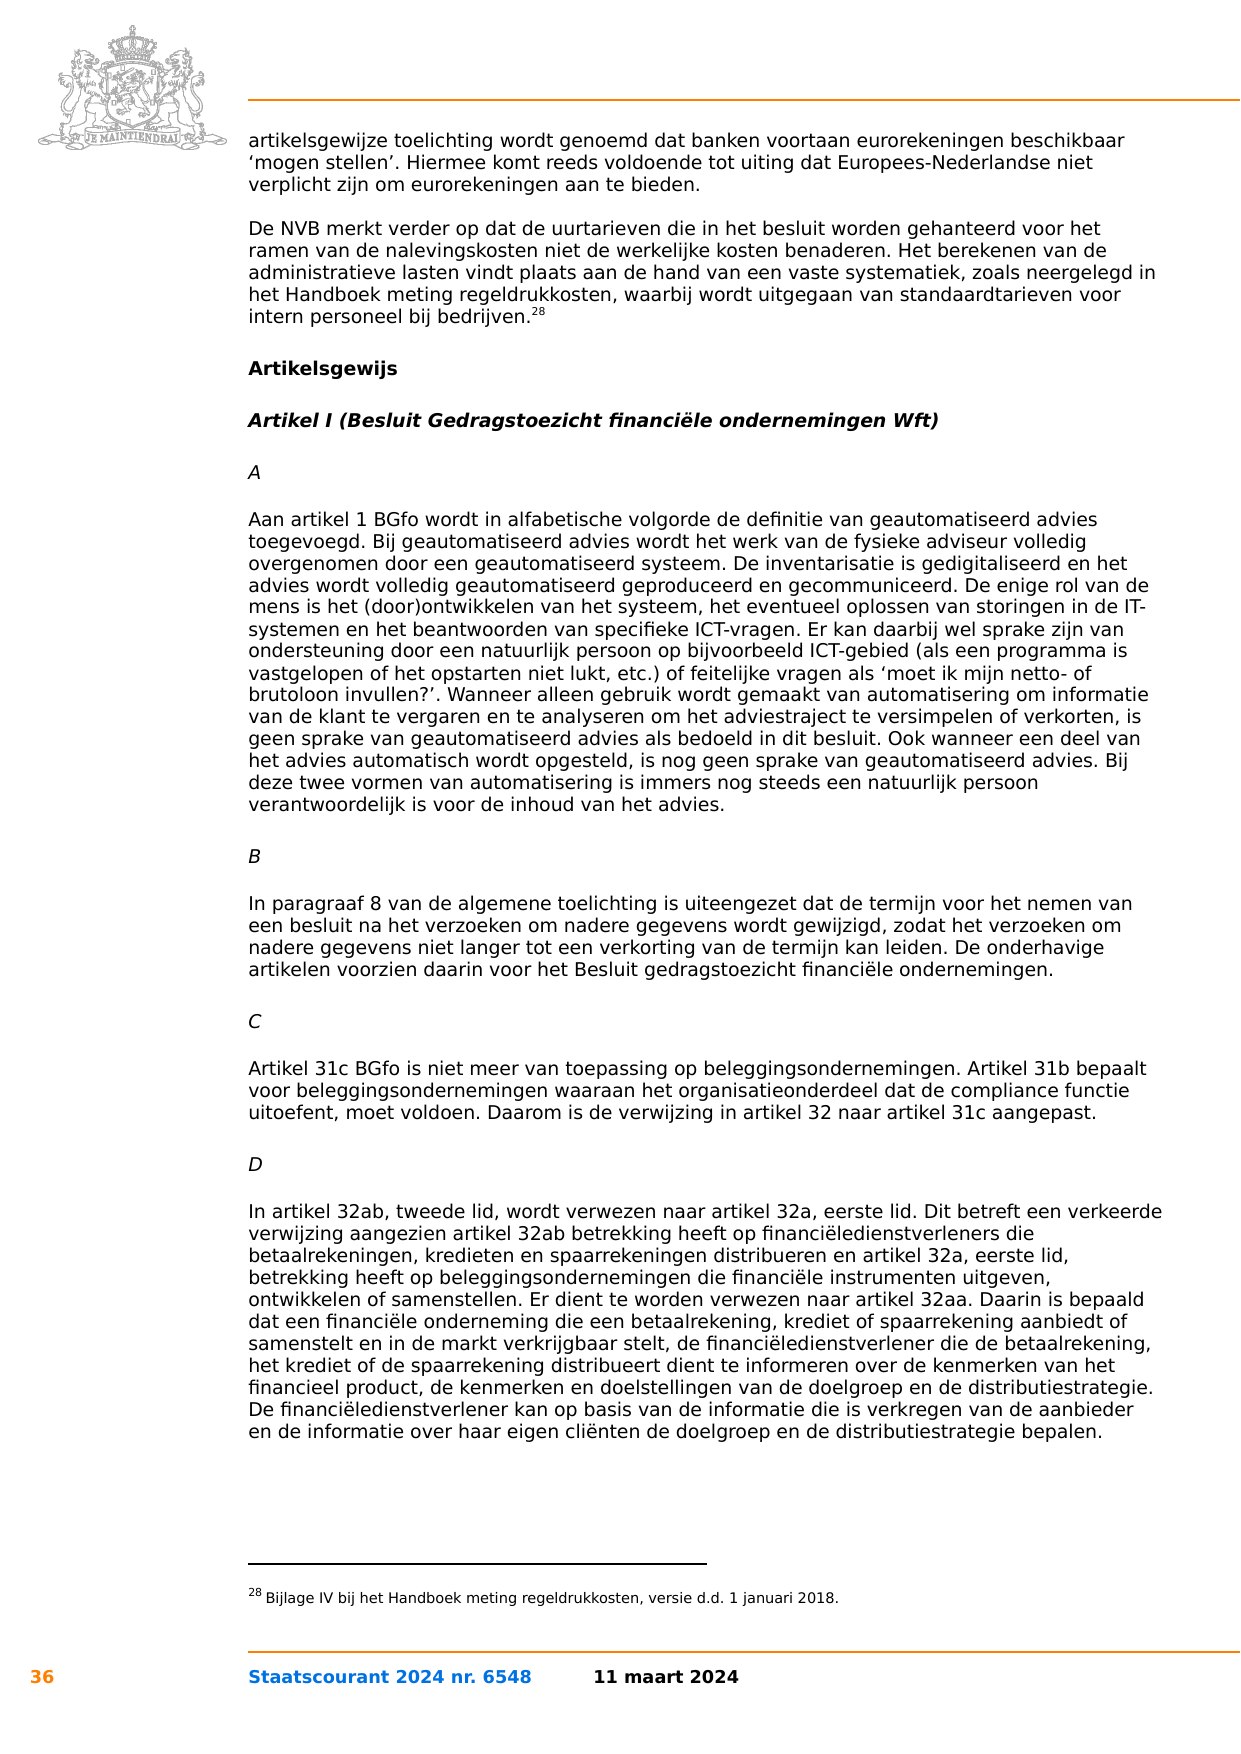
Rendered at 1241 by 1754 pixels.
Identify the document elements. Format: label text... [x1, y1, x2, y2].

picture [38, 25, 227, 150]
text Aan artikel 1 BGfo wordt in alfabetische volgorde de definitie van geautomatiseerd advies toegevoegd. Bij geautomatiseerd advies wordt het werk van de fysieke adviseur volledig overgenomen door een geautomatiseerd systeem. De inventarisatie is gedigitaliseerd en het advies wordt volledig geautomatiseerd geproduceerd en gecommuniceerd. De enige rol van de mens is het (door)ontwikkelen van het systeem, het eventueel oplossen van storingen in de IT-systemen en het beantwoorden van specifieke ICT-vragen. Er kan daarbij wel sprake zijn van ondersteuning door een natuurlijk persoon op bijvoorbeeld ICT-gebied (als een programma is vastgelopen of het opstarten niet lukt, etc.) of feitelijke vragen als ‘moet ik mijn netto- of brutoloon invullen?’. Wanneer alleen gebruik wordt gemaakt van automatisering om informatie van de klant te vergaren en te analyseren om het adviestraject te versimpelen of verkorten, is geen sprake van geautomatiseerd advies als bedoeld in dit besluit. Ook wanneer een deel van het advies automatisch wordt opgesteld, is nog geen sprake van geautomatiseerd advies. Bij deze twee vormen van automatisering is immers nog steeds een natuurlijk persoon verantwoordelijk is voor de inhoud van het advies. [248, 508, 1163, 816]
subtitle B [248, 846, 1163, 868]
text artikelsgewijze toelichting wordt genoemd dat banken voortaan eurorekeningen beschikbaar ‘mogen stellen’. Hiermee komt reeds voldoende tot uiting dat Europees-Nederlandse niet verplicht zijn om eurorekeningen aan te bieden. [248, 130, 1163, 196]
subtitle D [248, 1154, 1163, 1176]
text Bijlage IV bij het Handboek meting regeldrukkosten, versie d.d. 1 januari 2018. [248, 1586, 1163, 1608]
text In artikel 32ab, tweede lid, wordt verwezen naar artikel 32a, eerste lid. Dit betreft een verkeerde verwijzing aangezien artikel 32ab betrekking heeft op financiëledienstverleners die betaalrekeningen, kredieten en spaarrekeningen distribueren en artikel 32a, eerste lid, betrekking heeft op beleggingsondernemingen die financiële instrumenten uitgeven, ontwikkelen of samenstellen. Er dient te worden verwezen naar artikel 32aa. Daarin is bepaald dat een financiële onderneming die een betaalrekening, krediet of spaarrekening aanbiedt of samenstelt en in de markt verkrijgbaar stelt, de financiëledienstverlener die de betaalrekening, het krediet of de spaarrekening distribueert dient te informeren over de kenmerken van het financieel product, de kenmerken en doelstellingen van de doelgroep en de distributiestrategie. De financiëledienstverlener kan op basis van de informatie die is verkregen van de aanbieder en de informatie over haar eigen cliënten de doelgroep en de distributiestrategie bepalen. [248, 1201, 1163, 1443]
subtitle A [248, 462, 1163, 483]
text Artikel 31c BGfo is niet meer van toepassing op beleggingsondernemingen. Artikel 31b bepaalt voor beleggingsondernemingen waaraan het organisatieonderdeel dat de compliance functie uitoefent, moet voldoen. Daarom is de verwijzing in artikel 32 naar artikel 31c aangepast. [248, 1058, 1163, 1124]
text In paragraaf 8 van de algemene toelichting is uiteengezet dat de termijn voor het nemen van een besluit na het verzoeken om nadere gegevens wordt gewijzigd, zodat het verzoeken om nadere gegevens niet langer tot een verkorting van de termijn kan leiden. De onderhavige artikelen voorzien daarin voor het Besluit gedragstoezicht financiële ondernemingen. [248, 893, 1163, 981]
subtitle Artikelsgewijs [248, 358, 1163, 379]
text De NVB merkt verder op dat de uurtarieven die in het besluit worden gehanteerd voor het ramen van de nalevingskosten niet de werkelijke kosten benaderen. Het berekenen van de administratieve lasten vindt plaats aan de hand van een vaste systematiek, zoals neergelegd in het Handboek meting regeldrukkosten, waarbij wordt uitgegaan van standaardtarieven voor intern personeel bij bedrijven. [248, 218, 1163, 328]
subtitle C [248, 1011, 1163, 1033]
subtitle Artikel I (Besluit Gedragstoezicht financiële ondernemingen Wft) [248, 409, 1163, 432]
